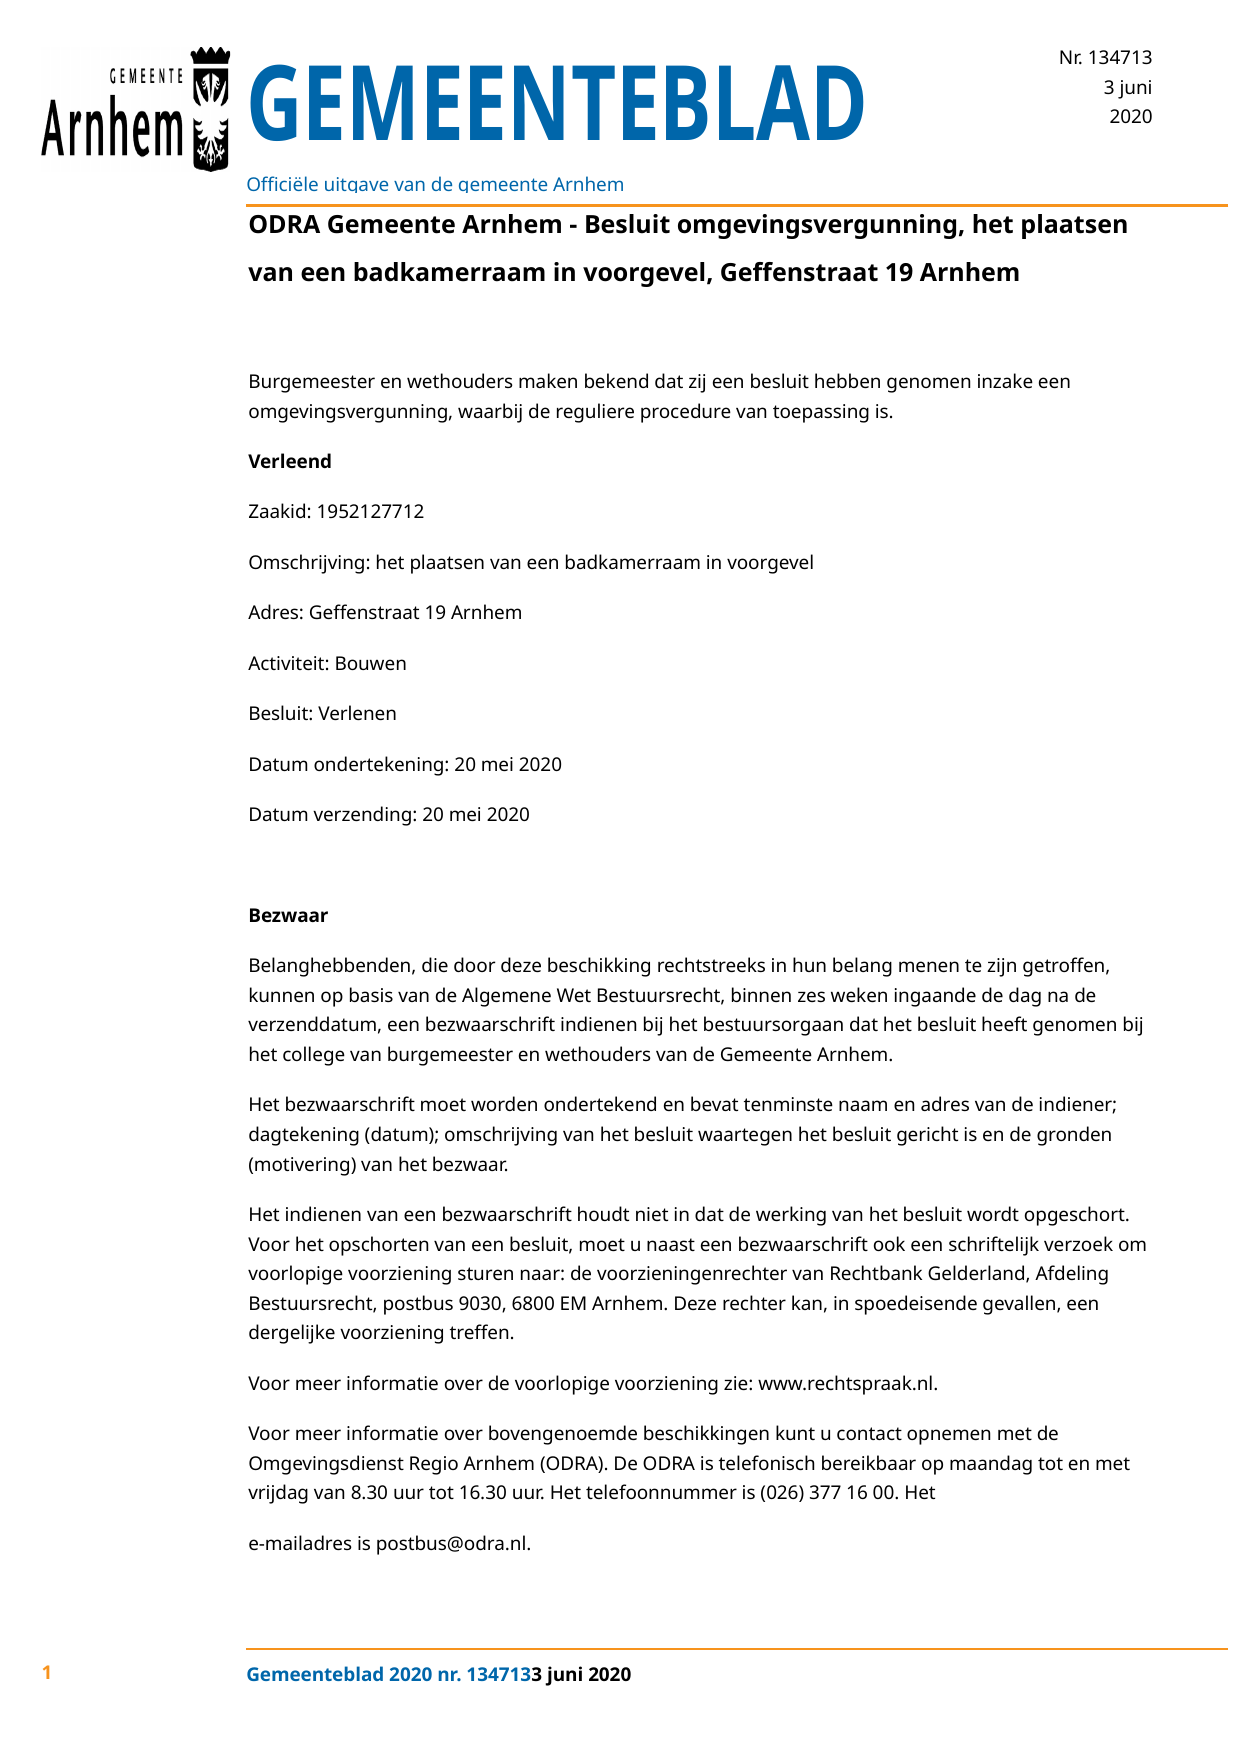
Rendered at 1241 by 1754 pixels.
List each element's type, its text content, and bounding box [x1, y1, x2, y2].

text Voor meer informatie over bovengenoemde beschikkingen kunt u contact opnemen met de Omgevingsdienst Regio Arnhem (ODRA). De ODRA is telefonisch bereikbaar op maandag tot en met vrijdag van 8.30 uur tot 16.30 uur. Het telefoonnummer is (026) 377 16 00. Het [248, 1420, 1152, 1505]
text Belanghebbenden, die door deze beschikking rechtstreeks in hun belang menen te zijn getroffen, kunnen op basis van de Algemene Wet Bestuursrecht, binnen zes weken ingaande de dag na de verzenddatum, een bezwaarschrift indienen bij het bestuursorgaan dat het besluit heeft genomen bij het college van burgemeester en wethouders van de Gemeente Arnhem. [248, 952, 1152, 1067]
picture [41, 47, 231, 172]
text e-mailadres is postbus@odra.nl. [248, 1530, 1152, 1556]
text Datum ondertekening: 20 mei 2020 [248, 751, 1152, 777]
text Adres: Geffenstraat 19 Arnhem [248, 599, 1152, 625]
text Het indienen van een bezwaarschrift houdt niet in dat de werking van het besluit wordt opgeschort. Voor het opschorten van een besluit, moet u naast een bezwaarschrift ook een schriftelijk verzoek om voorlopige voorziening sturen naar: de voorzieningenrechter van Rechtbank Gelderland, Afdeling Bestuursrecht, postbus 9030, 6800 EM Arnhem. Deze rechter kan, in spoedeisende gevallen, een dergelijke voorziening treffen. [248, 1201, 1152, 1345]
text Datum verzending: 20 mei 2020 [248, 801, 1152, 827]
text Het bezwaarschrift moet worden ondertekend en bevat tenminste naam en adres van de indiener; dagtekening (datum); omschrijving van het besluit waartegen het besluit gericht is en de gronden (motivering) van het bezwaar. [248, 1092, 1152, 1177]
text Activiteit: Bouwen [248, 650, 1152, 676]
text Zaakid: 1952127712 [248, 499, 1152, 524]
text Bezwaar [248, 902, 1152, 928]
text Voor meer informatie over de voorlopige voorziening zie: www.rechtspraak.nl. [248, 1370, 1152, 1396]
text Besluit: Verlenen [248, 700, 1152, 726]
text Burgemeester en wethouders maken bekend dat zij een besluit hebben genomen inzake een omgevingsvergunning, waarbij de reguliere procedure van toepassing is. [248, 368, 1152, 424]
text Omschrijving: het plaatsen van een badkamerraam in voorgevel [248, 549, 1152, 575]
text Verleend [248, 448, 1152, 474]
text ODRA Gemeente Arnhem - Besluit omgevingsvergunning, het plaatsen van een badkamerraam in voorgevel, Geffenstraat 19 Arnhem [248, 207, 1152, 288]
